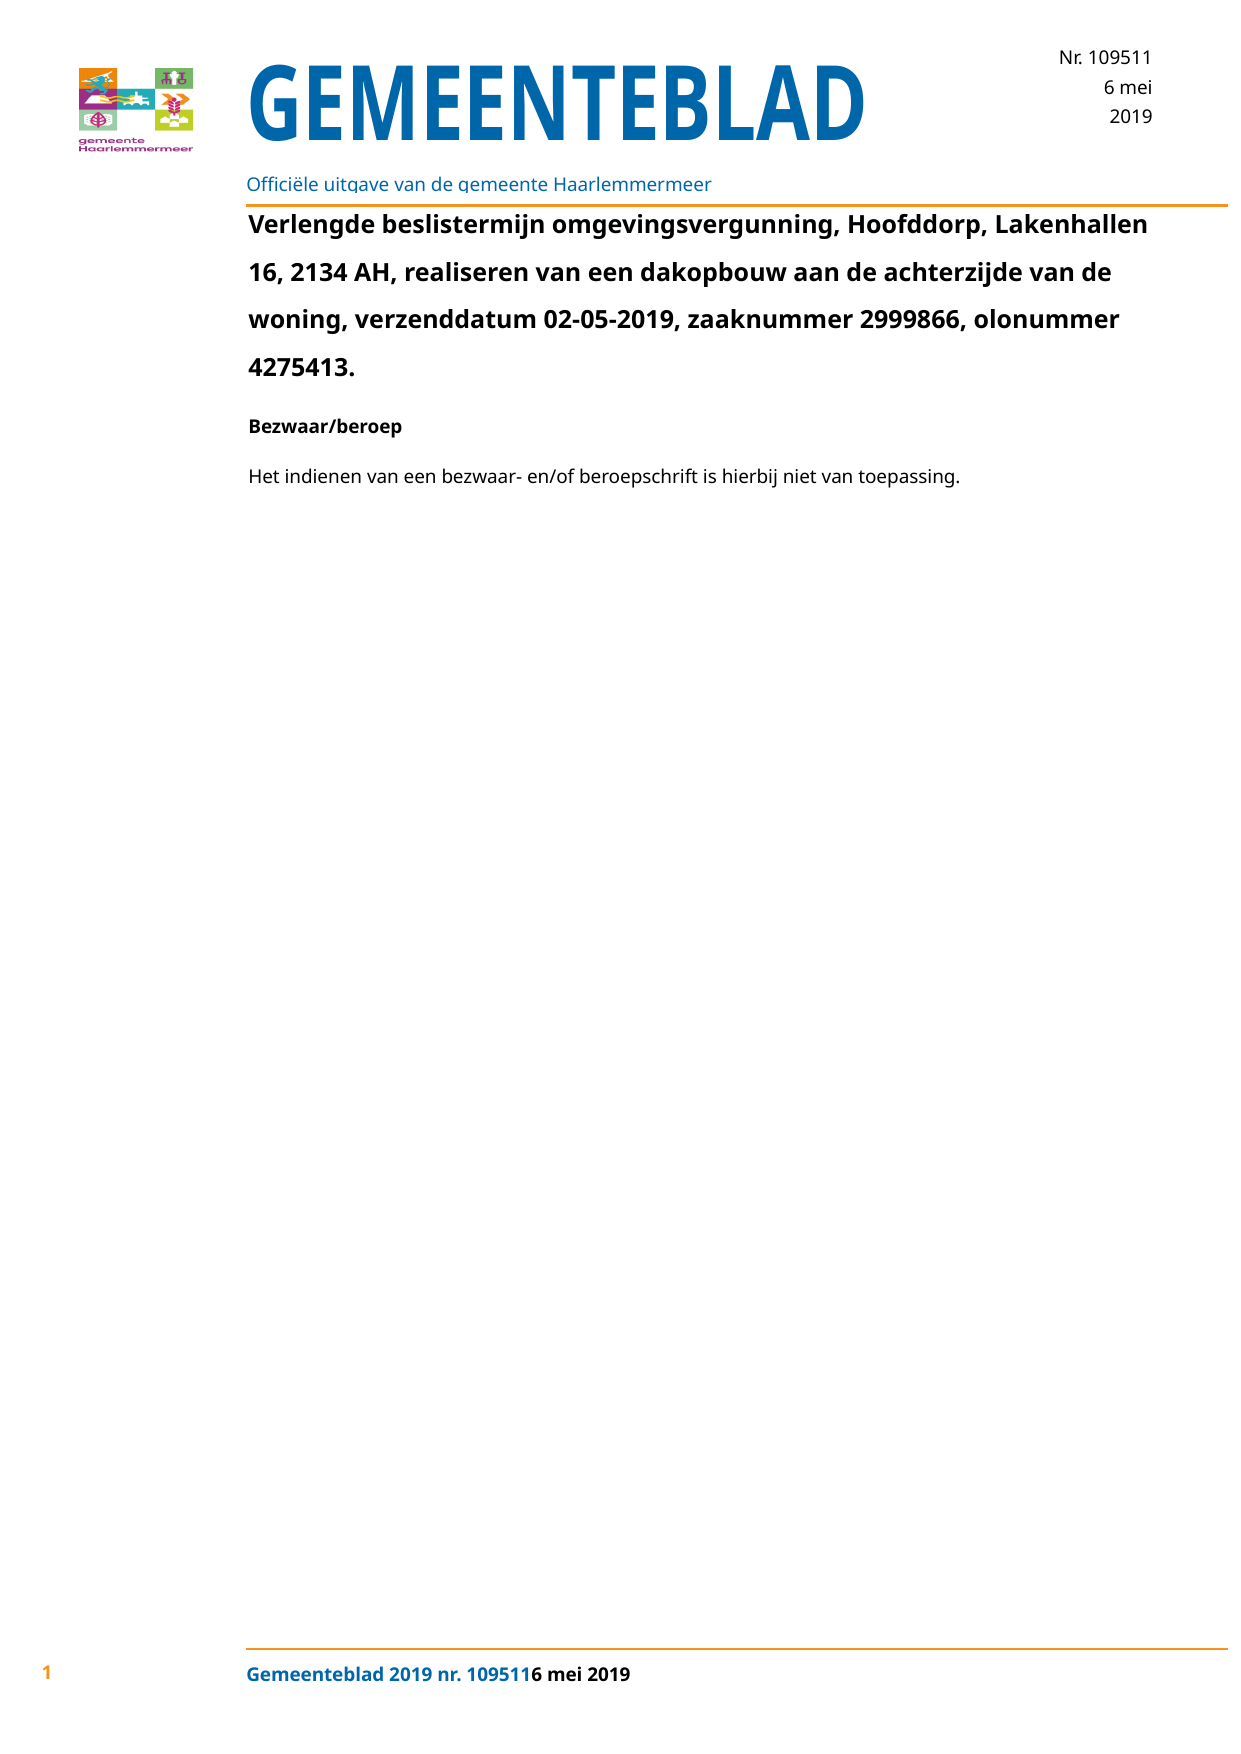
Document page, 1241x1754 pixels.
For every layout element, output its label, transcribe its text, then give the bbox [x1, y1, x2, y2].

text Verlengde beslistermijn omgevingsvergunning, Hoofddorp, Lakenhallen 16, 2134 AH, realiseren van een dakopbouw aan de achterzijde van de woning, verzenddatum 02-05-2019, zaaknummer 2999866, olonummer 4275413. [248, 207, 1152, 384]
picture [41, 47, 231, 172]
text Het indienen van een bezwaar- en/of beroepschrift is hierbij niet van toepassing. [248, 463, 1152, 489]
text Bezwaar/beroep [248, 413, 1152, 439]
